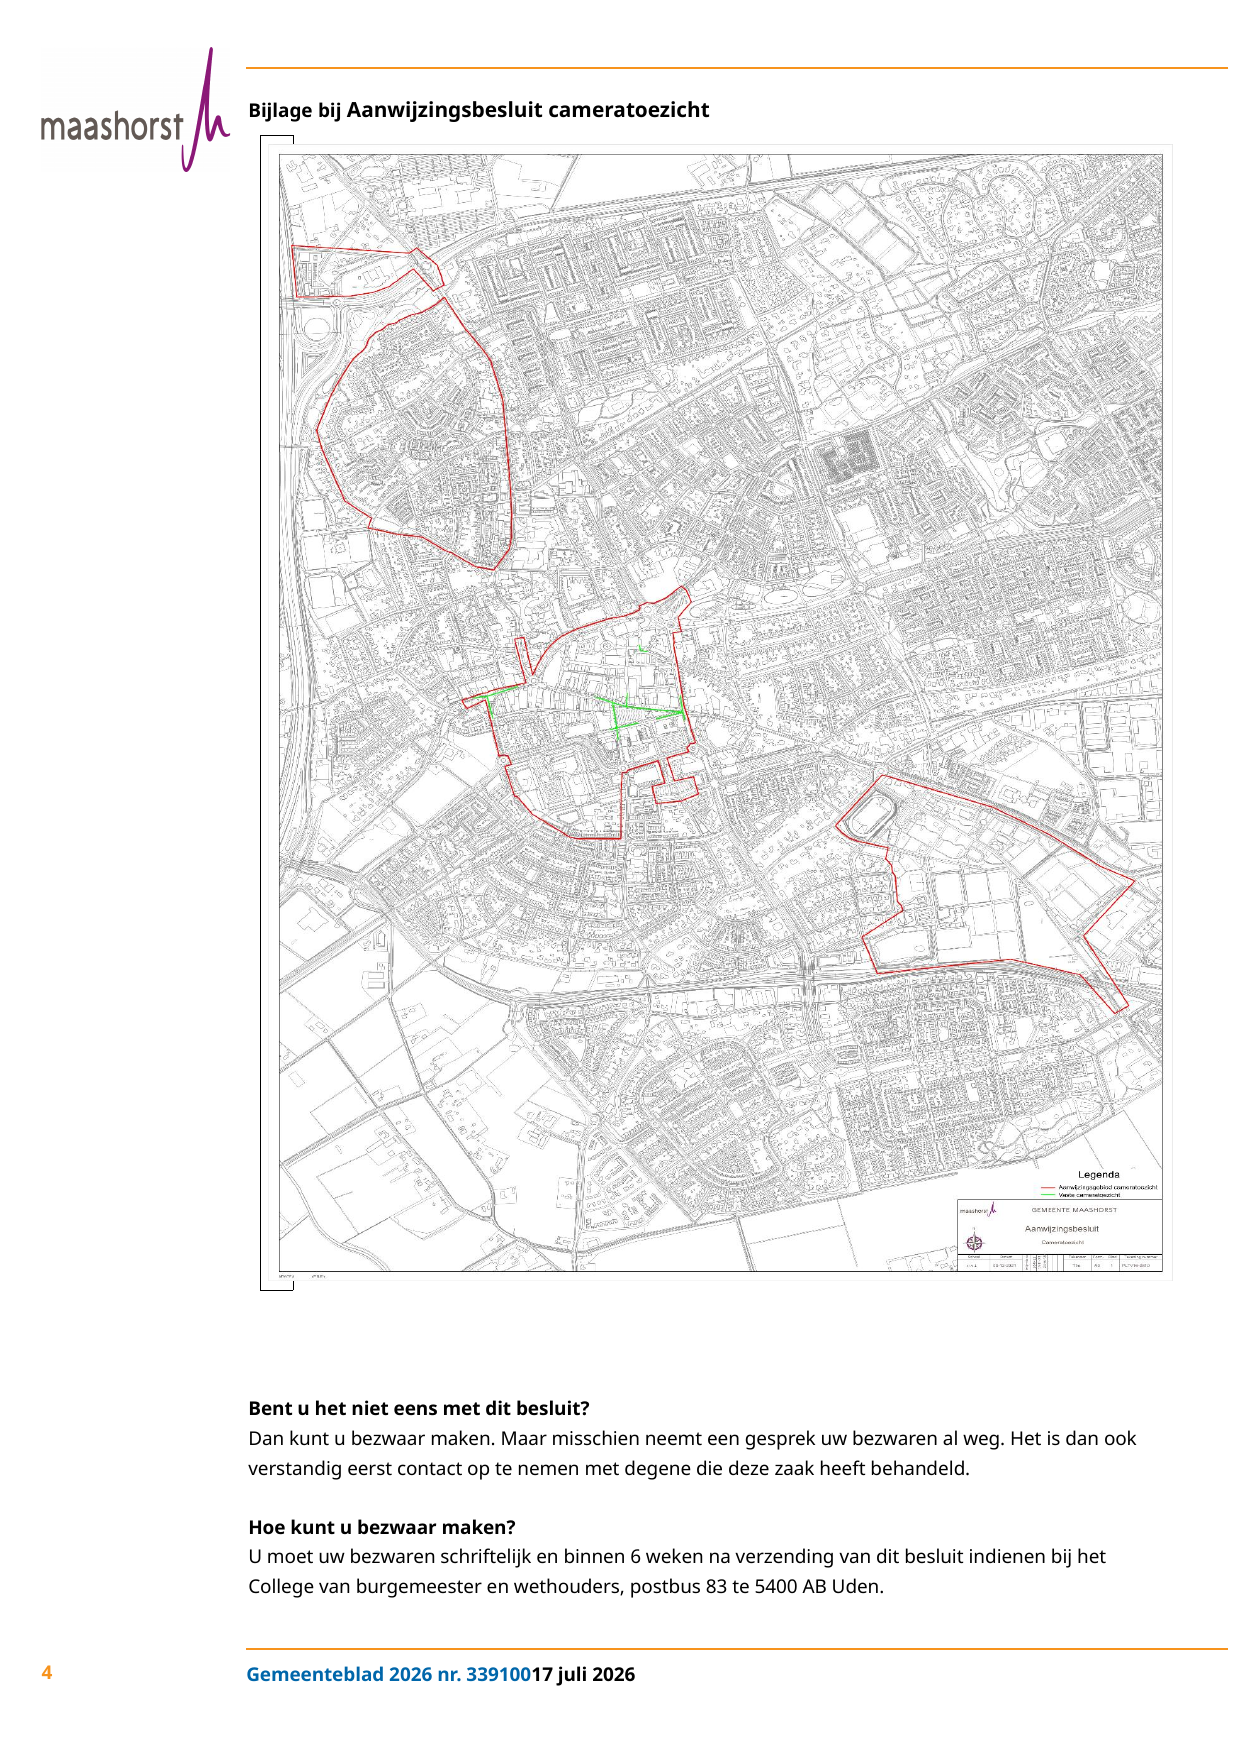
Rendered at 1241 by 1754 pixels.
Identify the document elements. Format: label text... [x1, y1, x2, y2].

text Bijlage bij Aanwijzingsbesluit cameratoezicht [248, 95, 1152, 123]
text Hoe kunt u bezwaar maken? [248, 1514, 1152, 1539]
text U moet uw bezwaren schriftelijk en binnen 6 weken na verzending van dit besluit indienen bij het College van burgemeester en wethouders, postbus 83 te 5400 AB Uden. [248, 1543, 1152, 1599]
text Dan kunt u bezwaar maken. Maar misschien neemt een gesprek uw bezwaren al weg. Het is dan ook verstandig eerst contact op te nemen met degene die deze zaak heeft behandeld. [248, 1425, 1152, 1480]
picture [268, 144, 1173, 1281]
picture [41, 47, 231, 172]
text Bent u het niet eens met dit besluit? [248, 1396, 1152, 1421]
